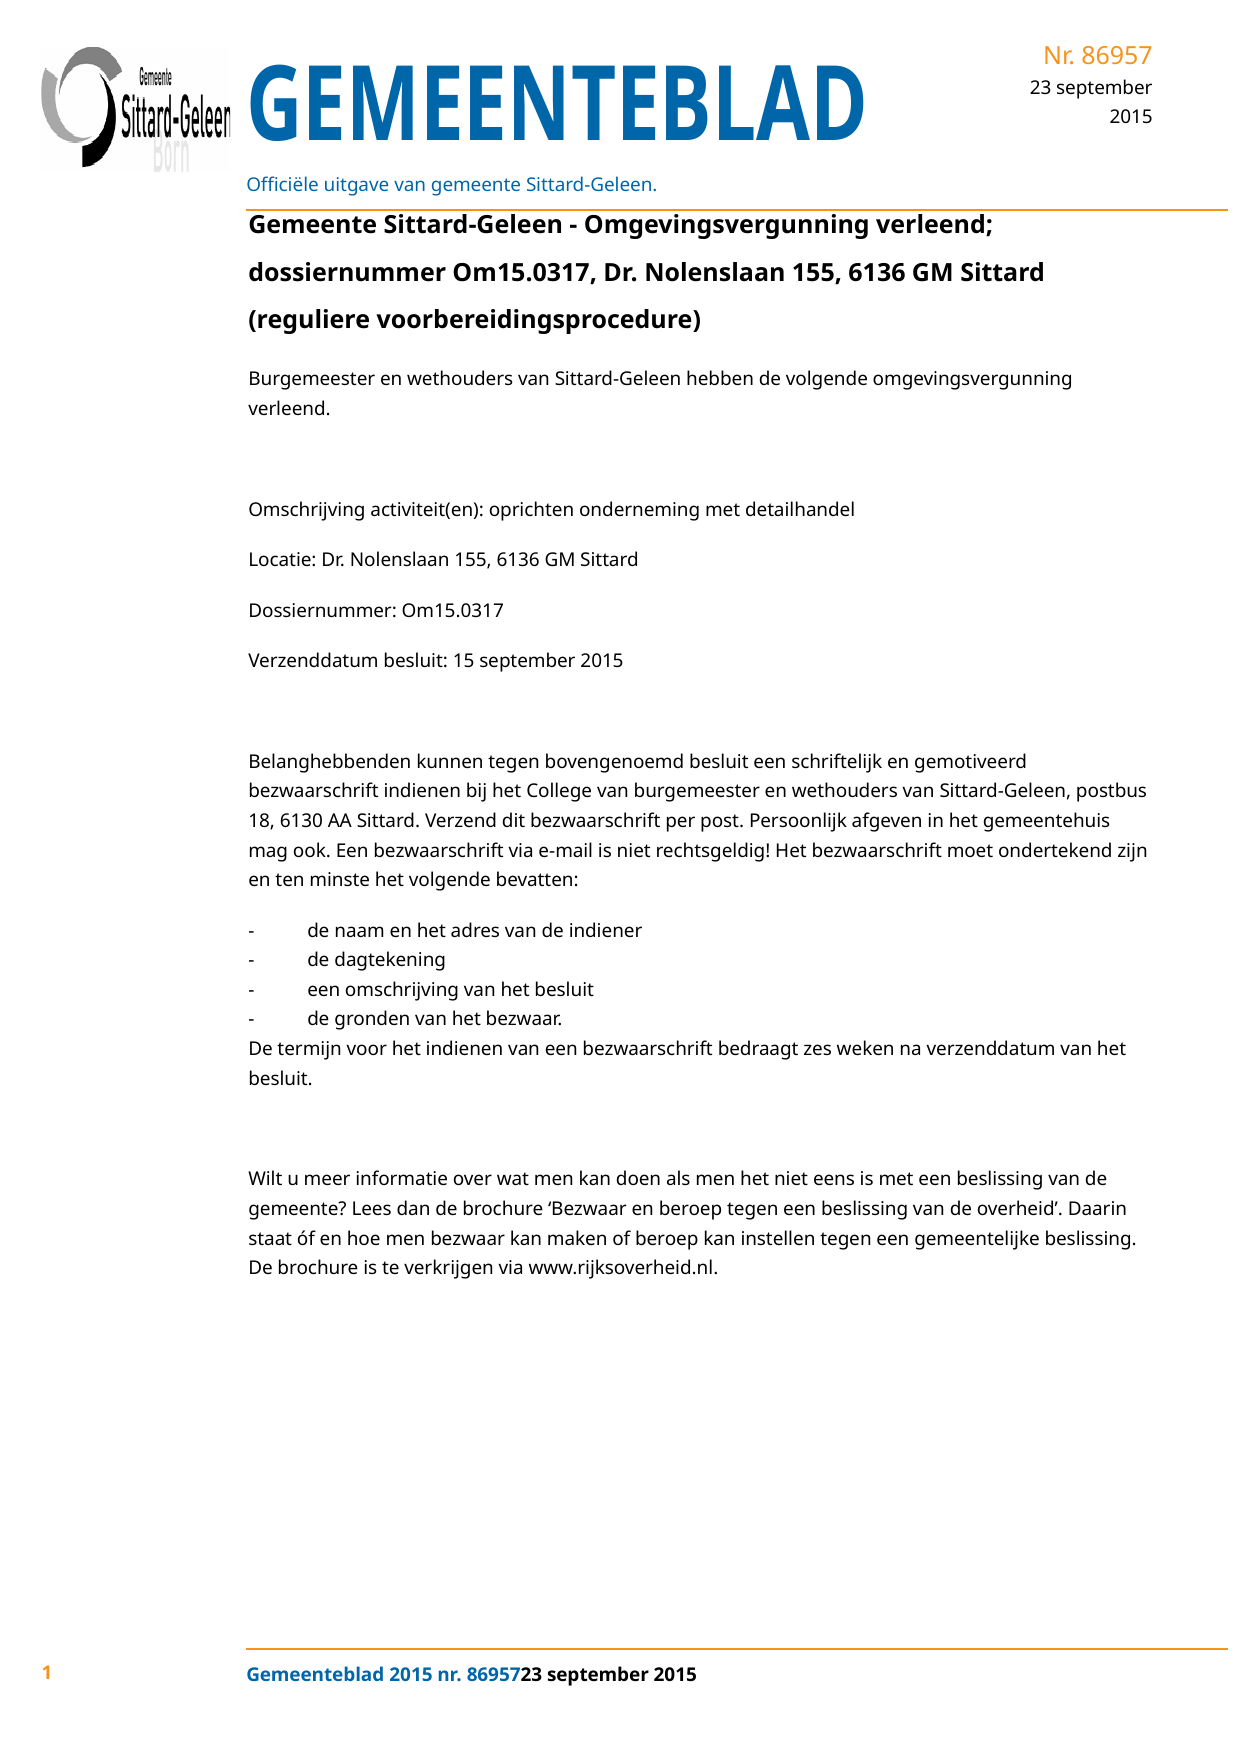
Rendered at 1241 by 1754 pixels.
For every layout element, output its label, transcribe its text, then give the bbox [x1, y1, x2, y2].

list de dagtekening [248, 946, 1152, 972]
list een omschrijving van het besluit [248, 976, 1152, 1002]
text De termijn voor het indienen van een bezwaarschrift bedraagt zes weken na verzenddatum van het besluit. [248, 1035, 1152, 1090]
text Locatie: Dr. Nolenslaan 155, 6136 GM Sittard [248, 546, 1152, 572]
list de gronden van het bezwaar. [248, 1006, 1152, 1031]
list de naam en het adres van de indiener [248, 917, 1152, 942]
text Verzenddatum besluit: 15 september 2015 [248, 647, 1152, 673]
text Gemeente Sittard-Geleen - Omgevingsvergunning verleend; dossiernummer Om15.0317, Dr. Nolenslaan 155, 6136 GM Sittard (reguliere voorbereidingsprocedure) [248, 211, 1152, 336]
text Omschrijving activiteit(en): oprichten onderneming met detailhandel [248, 496, 1152, 522]
picture [41, 47, 231, 172]
text Burgemeester en wethouders van Sittard-Geleen hebben de volgende omgevingsvergunning verleend. [248, 366, 1152, 421]
text Wilt u meer informatie over wat men kan doen als men het niet eens is met een beslissing van de gemeente? Lees dan de brochure ‘Bezwaar en beroep tegen een beslissing van de overheid’. Daarin staat óf en hoe men bezwaar kan maken of beroep kan instellen tegen een gemeentelijke beslissing. De brochure is te verkrijgen via www.rijksoverheid.nl. [248, 1166, 1152, 1280]
text Dossiernummer: Om15.0317 [248, 597, 1152, 622]
text Belanghebbenden kunnen tegen bovengenoemd besluit een schriftelijk en gemotiveerd bezwaarschrift indienen bij het College van burgemeester en wethouders van Sittard-Geleen, postbus 18, 6130 AA Sittard. Verzend dit bezwaarschrift per post. Persoonlijk afgeven in het gemeentehuis mag ook. Een bezwaarschrift via e-mail is niet rechtsgeldig! Het bezwaarschrift moet ondertekend zijn en ten minste het volgende bevatten: [248, 748, 1152, 892]
